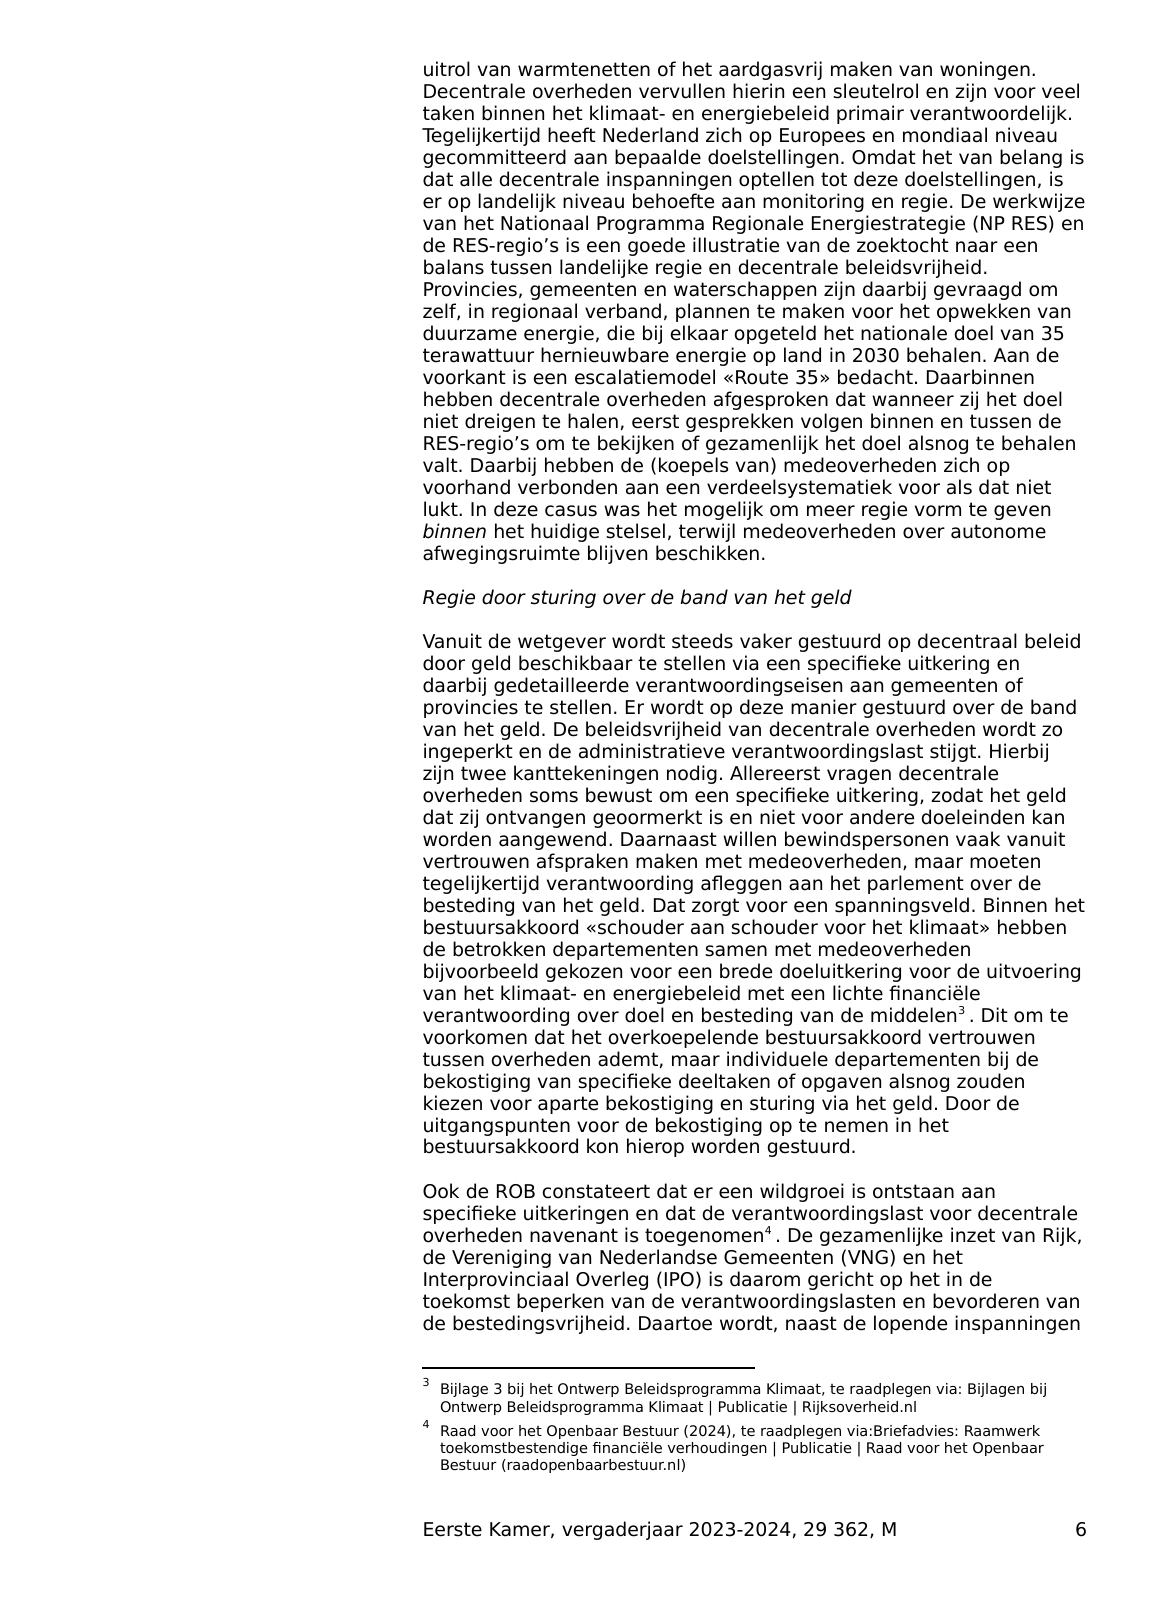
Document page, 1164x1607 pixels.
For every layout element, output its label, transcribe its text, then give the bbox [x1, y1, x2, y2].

text Ook de ROB constateert dat er een wildgroei is ontstaan aan specifieke uitkeringen en dat de verantwoordingslast voor decentrale overheden navenant is toegenomen. De gezamenlĳke inzet van Rĳk, de Vereniging van Nederlandse Gemeenten (VNG) en het Interprovinciaal Overleg (IPO) is daarom gericht op het in de toekomst beperken van de verantwoordingslasten en bevorderen van de bestedingsvrijheid. Daartoe wordt, naast de lopende inspanningen [422, 1181, 1087, 1334]
text Raad voor het Openbaar Bestuur (2024), te raadplegen via:Briefadvies: Raamwerk toekomstbestendige financiële verhoudingen | Publicatie | Raad voor het Openbaar Bestuur (raadopenbaarbestuur.nl) [422, 1418, 1087, 1474]
text Vanuit de wetgever wordt steeds vaker gestuurd op decentraal beleid door geld beschikbaar te stellen via een specifieke uitkering en daarbij gedetailleerde verantwoordingseisen aan gemeenten of provincies te stellen. Er wordt op deze manier gestuurd over de band van het geld. De beleidsvrijheid van decentrale overheden wordt zo ingeperkt en de administratieve verantwoordingslast stijgt. Hierbij zijn twee kanttekeningen nodig. Allereerst vragen decentrale overheden soms bewust om een specifieke uitkering, zodat het geld dat zij ontvangen geoormerkt is en niet voor andere doeleinden kan worden aangewend. Daarnaast willen bewindspersonen vaak vanuit vertrouwen afspraken maken met medeoverheden, maar moeten tegelijkertijd verantwoording afleggen aan het parlement over de besteding van het geld. Dat zorgt voor een spanningsveld. Binnen het bestuursakkoord «schouder aan schouder voor het klimaat» hebben de betrokken departementen samen met medeoverheden bijvoorbeeld gekozen voor een brede doeluitkering voor de uitvoering van het klimaat- en energiebeleid met een lichte financiële verantwoording over doel en besteding van de middelen. Dit om te voorkomen dat het overkoepelende bestuursakkoord vertrouwen tussen overheden ademt, maar individuele departementen bij de bekostiging van specifieke deeltaken of opgaven alsnog zouden kiezen voor aparte bekostiging en sturing via het geld. Door de uitgangspunten voor de bekostiging op te nemen in het bestuursakkoord kon hierop worden gestuurd. [422, 631, 1087, 1158]
text Bijlage 3 bij het Ontwerp Beleidsprogramma Klimaat, te raadplegen via: Bijlagen bij Ontwerp Beleidsprogramma Klimaat | Publicatie | Rijksoverheid.nl [422, 1377, 1087, 1416]
text uitrol van warmtenetten of het aardgasvrij maken van woningen. Decentrale overheden vervullen hierin een sleutelrol en zijn voor veel taken binnen het klimaat- en energiebeleid primair verantwoordelijk. Tegelijkertijd heeft Nederland zich op Europees en mondiaal niveau gecommitteerd aan bepaalde doelstellingen. Omdat het van belang is dat alle decentrale inspanningen optellen tot deze doelstellingen, is er op landelijk niveau behoefte aan monitoring en regie. De werkwijze van het Nationaal Programma Regionale Energiestrategie (NP RES) en de RES-regio’s is een goede illustratie van de zoektocht naar een balans tussen landelijke regie en decentrale beleidsvrijheid. Provincies, gemeenten en waterschappen zijn daarbij gevraagd om zelf, in regionaal verband, plannen te maken voor het opwekken van duurzame energie, die bij elkaar opgeteld het nationale doel van 35 terawattuur hernieuwbare energie op land in 2030 behalen. Aan de voorkant is een escalatiemodel «Route 35» bedacht. Daarbinnen hebben decentrale overheden afgesproken dat wanneer zij het doel niet dreigen te halen, eerst gesprekken volgen binnen en tussen de RES-regio’s om te bekijken of gezamenlijk het doel alsnog te behalen valt. Daarbij hebben de (koepels van) medeoverheden zich op voorhand verbonden aan een verdeelsystematiek voor als dat niet lukt. In deze casus was het mogelijk om meer regie vorm te geven binnen het huidige stelsel, terwijl medeoverheden over autonome afwegingsruimte blijven beschikken. [422, 59, 1087, 564]
subtitle Regie door sturing over de band van het geld [422, 587, 1087, 609]
